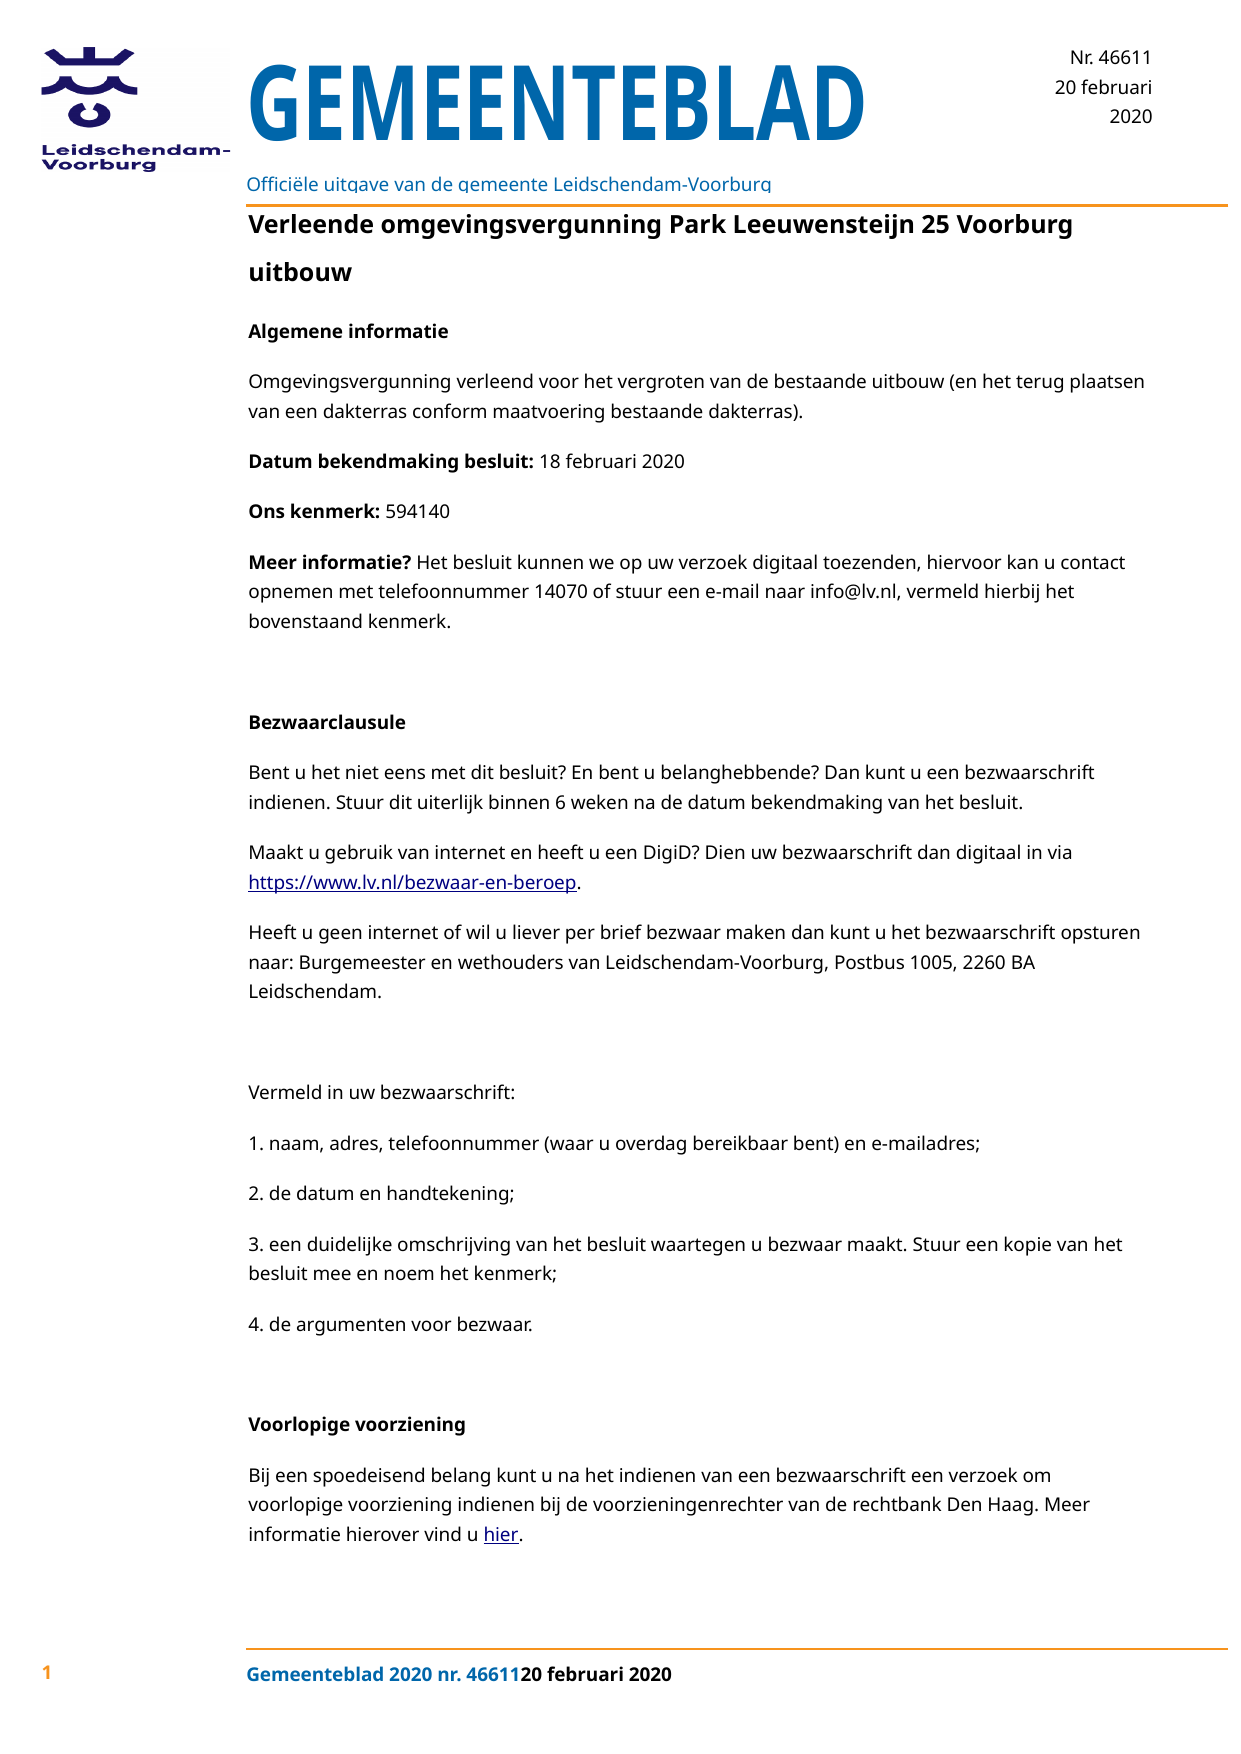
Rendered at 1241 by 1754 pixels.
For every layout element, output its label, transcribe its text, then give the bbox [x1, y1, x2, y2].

text 1. naam, adres, telefoonnummer (waar u overdag bereikbaar bent) en e-mailadres; [248, 1130, 1152, 1156]
picture [41, 47, 231, 172]
text Maakt u gebruik van internet en heeft u een DigiD? Dien uw bezwaarschrift dan digitaal in via https://www.lv.nl/bezwaar-en-beroep. [248, 839, 1152, 895]
text Ons kenmerk: 594140 [248, 499, 1152, 524]
text Verleende omgevingsvergunning Park Leeuwensteijn 25 Voorburg uitbouw [248, 207, 1152, 288]
text Vermeld in uw bezwaarschrift: [248, 1079, 1152, 1105]
text Omgevingsvergunning verleend voor het vergroten van de bestaande uitbouw (en het terug plaatsen van een dakterras conform maatvoering bestaande dakterras). [248, 368, 1152, 424]
text 2. de datum en handtekening; [248, 1180, 1152, 1206]
text Meer informatie? Het besluit kunnen we op uw verzoek digitaal toezenden, hiervoor kan u contact opnemen met telefoonnummer 14070 of stuur een e-mail naar info@lv.nl, vermeld hierbij het bovenstaand kenmerk. [248, 549, 1152, 634]
text Voorlopige voorziening [248, 1412, 1152, 1437]
text Bezwaarclausule [248, 709, 1152, 735]
text Bij een spoedeisend belang kunt u na het indienen van een bezwaarschrift een verzoek om voorlopige voorziening indienen bij de voorzieningenrechter van de rechtbank Den Haag. Meer informatie hierover vind u hier. [248, 1462, 1152, 1547]
text 3. een duidelijke omschrijving van het besluit waartegen u bezwaar maakt. Stuur een kopie van het besluit mee en noem het kenmerk; [248, 1231, 1152, 1286]
text Datum bekendmaking besluit: 18 februari 2020 [248, 448, 1152, 474]
text 4. de argumenten voor bezwaar. [248, 1311, 1152, 1337]
text Algemene informatie [248, 318, 1152, 344]
text Heeft u geen internet of wil u liever per brief bezwaar maken dan kunt u het bezwaarschrift opsturen naar: Burgemeester en wethouders van Leidschendam-Voorburg, Postbus 1005, 2260 BA Leidschendam. [248, 919, 1152, 1004]
text Bent u het niet eens met dit besluit? En bent u belanghebbende? Dan kunt u een bezwaarschrift indienen. Stuur dit uiterlijk binnen 6 weken na de datum bekendmaking van het besluit. [248, 759, 1152, 815]
